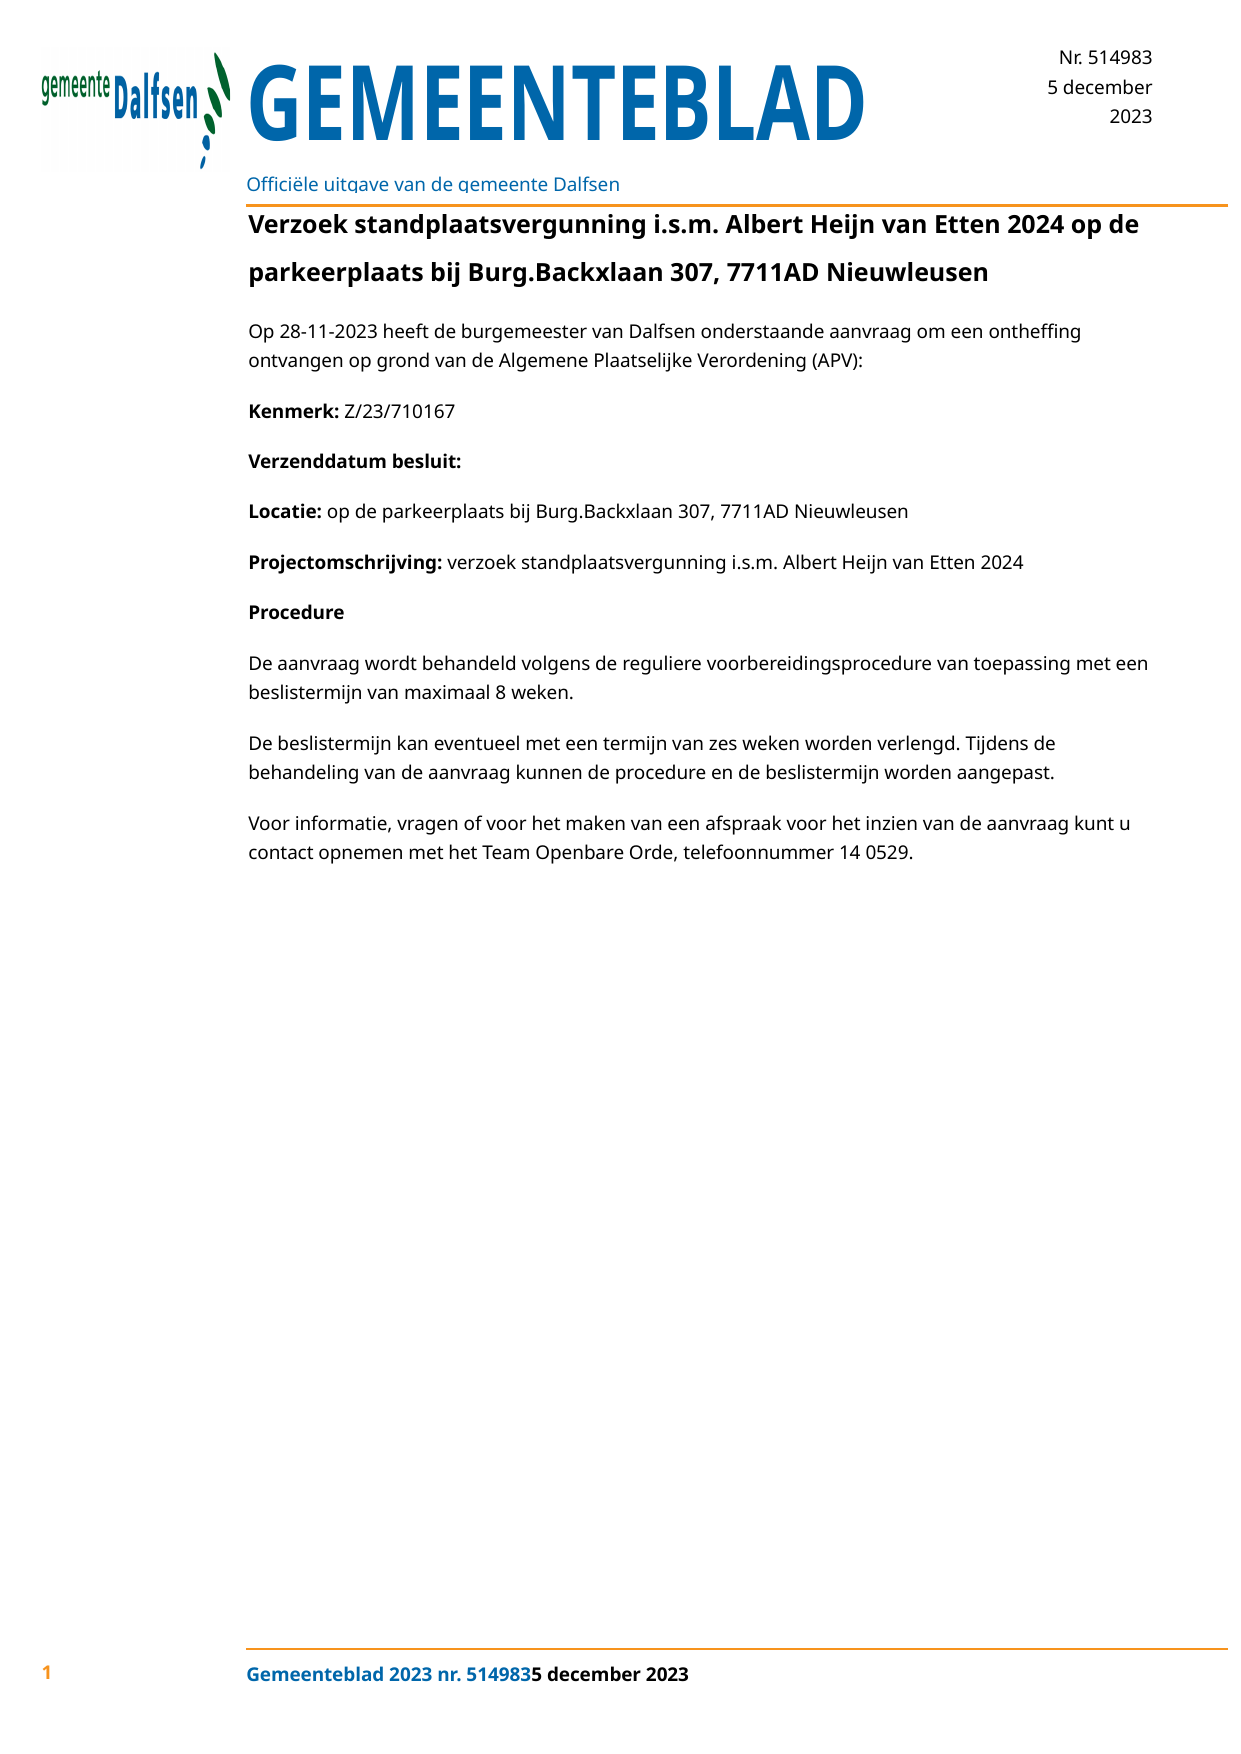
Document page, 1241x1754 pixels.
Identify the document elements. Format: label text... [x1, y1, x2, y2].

text Locatie: op de parkeerplaats bij Burg.Backxlaan 307, 7711AD Nieuwleusen [248, 499, 1152, 524]
text Projectomschrijving: verzoek standplaatsvergunning i.s.m. Albert Heijn van Etten 2024 [248, 549, 1152, 575]
picture [41, 47, 231, 172]
text Kenmerk: Z/23/710167 [248, 398, 1152, 424]
text Verzenddatum besluit: [248, 448, 1152, 474]
text Voor informatie, vragen of voor het maken van een afspraak voor het inzien van de aanvraag kunt u contact opnemen met het Team Openbare Orde, telefoonnummer 14 0529. [248, 810, 1152, 865]
text De aanvraag wordt behandeld volgens de reguliere voorbereidingsprocedure van toepassing met een beslistermijn van maximaal 8 weken. [248, 650, 1152, 705]
text Procedure [248, 599, 1152, 625]
text De beslistermijn kan eventueel met een termijn van zes weken worden verlengd. Tijdens de behandeling van de aanvraag kunnen de procedure en de beslistermijn worden aangepast. [248, 730, 1152, 785]
text Verzoek standplaatsvergunning i.s.m. Albert Heijn van Etten 2024 op de parkeerplaats bij Burg.Backxlaan 307, 7711AD Nieuwleusen [248, 207, 1152, 288]
text Op 28-11-2023 heeft de burgemeester van Dalfsen onderstaande aanvraag om een ontheffing ontvangen op grond van de Algemene Plaatselijke Verordening (APV): [248, 318, 1152, 373]
